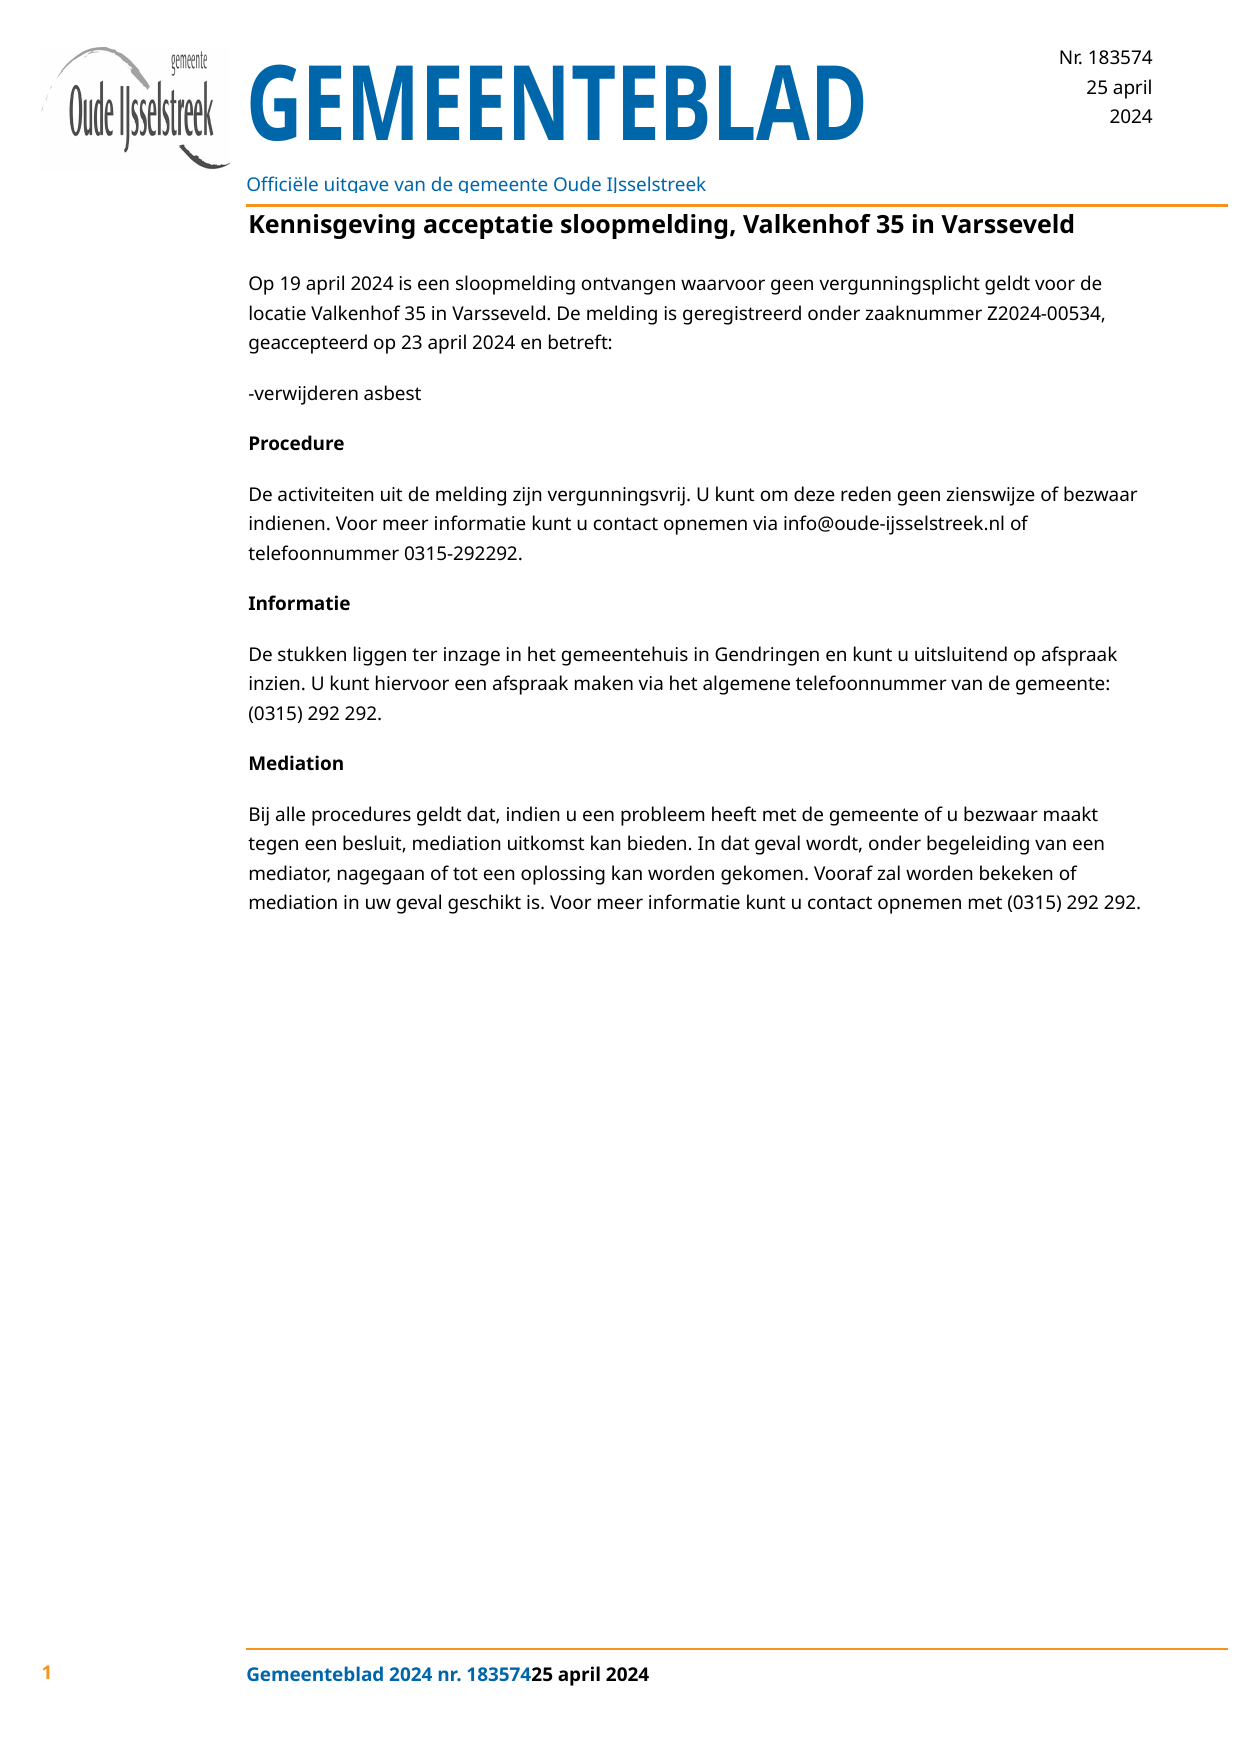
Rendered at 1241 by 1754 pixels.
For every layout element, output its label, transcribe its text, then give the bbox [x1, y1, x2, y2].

picture [41, 47, 231, 172]
text Informatie [248, 590, 1152, 616]
text De stukken liggen ter inzage in het gemeentehuis in Gendringen en kunt u uitsluitend op afspraak inzien. U kunt hiervoor een afspraak maken via het algemene telefoonnummer van de gemeente: (0315) 292 292. [248, 641, 1152, 726]
text Procedure [248, 430, 1152, 456]
text -verwijderen asbest [248, 380, 1152, 406]
text Bij alle procedures geldt dat, indien u een probleem heeft met de gemeente of u bezwaar maakt tegen een besluit, mediation uitkomst kan bieden. In dat geval wordt, onder begeleiding van een mediator, nagegaan of tot een oplossing kan worden gekomen. Vooraf zal worden bekeken of mediation in uw geval geschikt is. Voor meer informatie kunt u contact opnemen met (0315) 292 292. [248, 801, 1152, 915]
text Kennisgeving acceptatie sloopmelding, Valkenhof 35 in Varsseveld [248, 207, 1152, 241]
text De activiteiten uit de melding zijn vergunningsvrij. U kunt om deze reden geen zienswijze of bezwaar indienen. Voor meer informatie kunt u contact opnemen via info@oude-ijsselstreek.nl of telefoonnummer 0315-292292. [248, 481, 1152, 566]
text Mediation [248, 750, 1152, 776]
text Op 19 april 2024 is een sloopmelding ontvangen waarvoor geen vergunningsplicht geldt voor de locatie Valkenhof 35 in Varsseveld. De melding is geregistreerd onder zaaknummer Z2024-00534, geaccepteerd op 23 april 2024 en betreft: [248, 270, 1152, 355]
